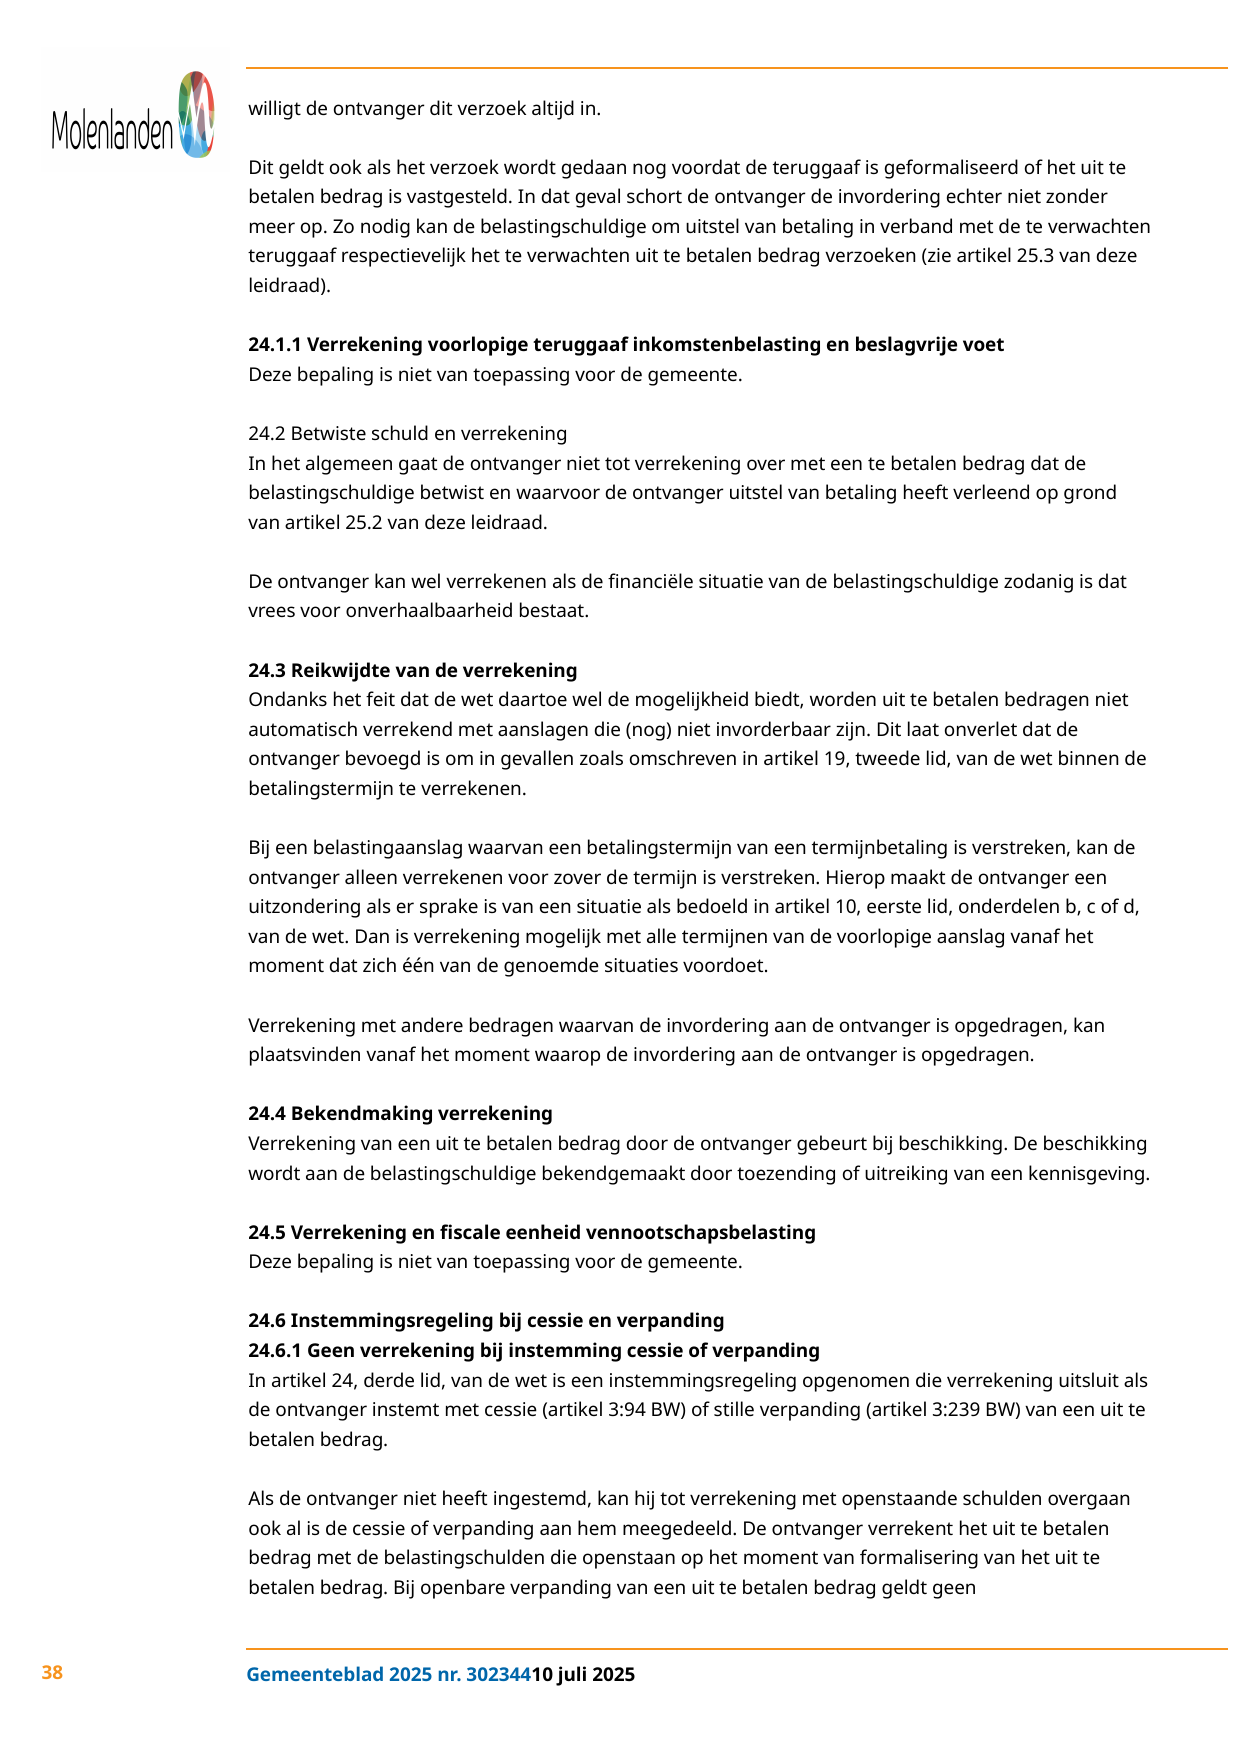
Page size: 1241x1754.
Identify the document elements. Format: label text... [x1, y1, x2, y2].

text 24.6 Instemmingsregeling bij cessie en verpanding [248, 1308, 1152, 1333]
text 24.1.1 Verrekening voorlopige teruggaaf inkomstenbelasting en beslagvrije voet [248, 331, 1152, 357]
text In artikel 24, derde lid, van de wet is een instemmingsregeling opgenomen die verrekening uitsluit als de ontvanger instemt met cessie (artikel 3:94 BW) of stille verpanding (artikel 3:239 BW) van een uit te betalen bedrag. [248, 1367, 1152, 1452]
text 24.5 Verrekening en fiscale eenheid vennootschapsbelasting [248, 1219, 1152, 1245]
text In het algemeen gaat de ontvanger niet tot verrekening over met een te betalen bedrag dat de belastingschuldige betwist en waarvoor de ontvanger uitstel van betaling heeft verleend op grond van artikel 25.2 van deze leidraad. [248, 450, 1152, 535]
text 24.3 Reikwijdte van de verrekening [248, 657, 1152, 683]
text Deze bepaling is niet van toepassing voor de gemeente. [248, 1248, 1152, 1274]
text De ontvanger kan wel verrekenen als de financiële situatie van de belastingschuldige zodanig is dat vrees voor onverhaalbaarheid bestaat. [248, 568, 1152, 623]
text Verrekening van een uit te betalen bedrag door de ontvanger gebeurt bij beschikking. De beschikking wordt aan de belastingschuldige bekendgemaakt door toezending of uitreiking van een kennisgeving. [248, 1130, 1152, 1186]
text Deze bepaling is niet van toepassing voor de gemeente. [248, 361, 1152, 387]
text willigt de ontvanger dit verzoek altijd in. [248, 95, 1152, 121]
text 24.4 Bekendmaking verrekening [248, 1101, 1152, 1126]
text Dit geldt ook als het verzoek wordt gedaan nog voordat de teruggaaf is geformaliseerd of het uit te betalen bedrag is vastgesteld. In dat geval schort de ontvanger de invordering echter niet zonder meer op. Zo nodig kan de belastingschuldige om uitstel van betaling in verband met de te verwachten teruggaaf respectievelijk het te verwachten uit te betalen bedrag verzoeken (zie artikel 25.3 van deze leidraad). [248, 154, 1152, 298]
text Bij een belastingaanslag waarvan een betalingstermijn van een termijnbetaling is verstreken, kan de ontvanger alleen verrekenen voor zover de termijn is verstreken. Hierop maakt de ontvanger een uitzondering als er sprake is van een situatie als bedoeld in artikel 10, eerste lid, onderdelen b, c of d, van de wet. Dan is verrekening mogelijk met alle termijnen van de voorlopige aanslag vanaf het moment dat zich één van de genoemde situaties voordoet. [248, 834, 1152, 978]
text Verrekening met andere bedragen waarvan de invordering aan de ontvanger is opgedragen, kan plaatsvinden vanaf het moment waarop de invordering aan de ontvanger is opgedragen. [248, 1012, 1152, 1067]
text Ondanks het feit dat de wet daartoe wel de mogelijkheid biedt, worden uit te betalen bedragen niet automatisch verrekend met aanslagen die (nog) niet invorderbaar zijn. Dit laat onverlet dat de ontvanger bevoegd is om in gevallen zoals omschreven in artikel 19, tweede lid, van de wet binnen de betalingstermijn te verrekenen. [248, 686, 1152, 801]
text 24.2 Betwiste schuld en verrekening [248, 420, 1152, 446]
text 24.6.1 Geen verrekening bij instemming cessie of verpanding [248, 1337, 1152, 1363]
picture [41, 47, 231, 172]
text Als de ontvanger niet heeft ingestemd, kan hij tot verrekening met openstaande schulden overgaan ook al is de cessie of verpanding aan hem meegedeeld. De ontvanger verrekent het uit te betalen bedrag met de belastingschulden die openstaan op het moment van formalisering van het uit te betalen bedrag. Bij openbare verpanding van een uit te betalen bedrag geldt geen [248, 1485, 1152, 1600]
